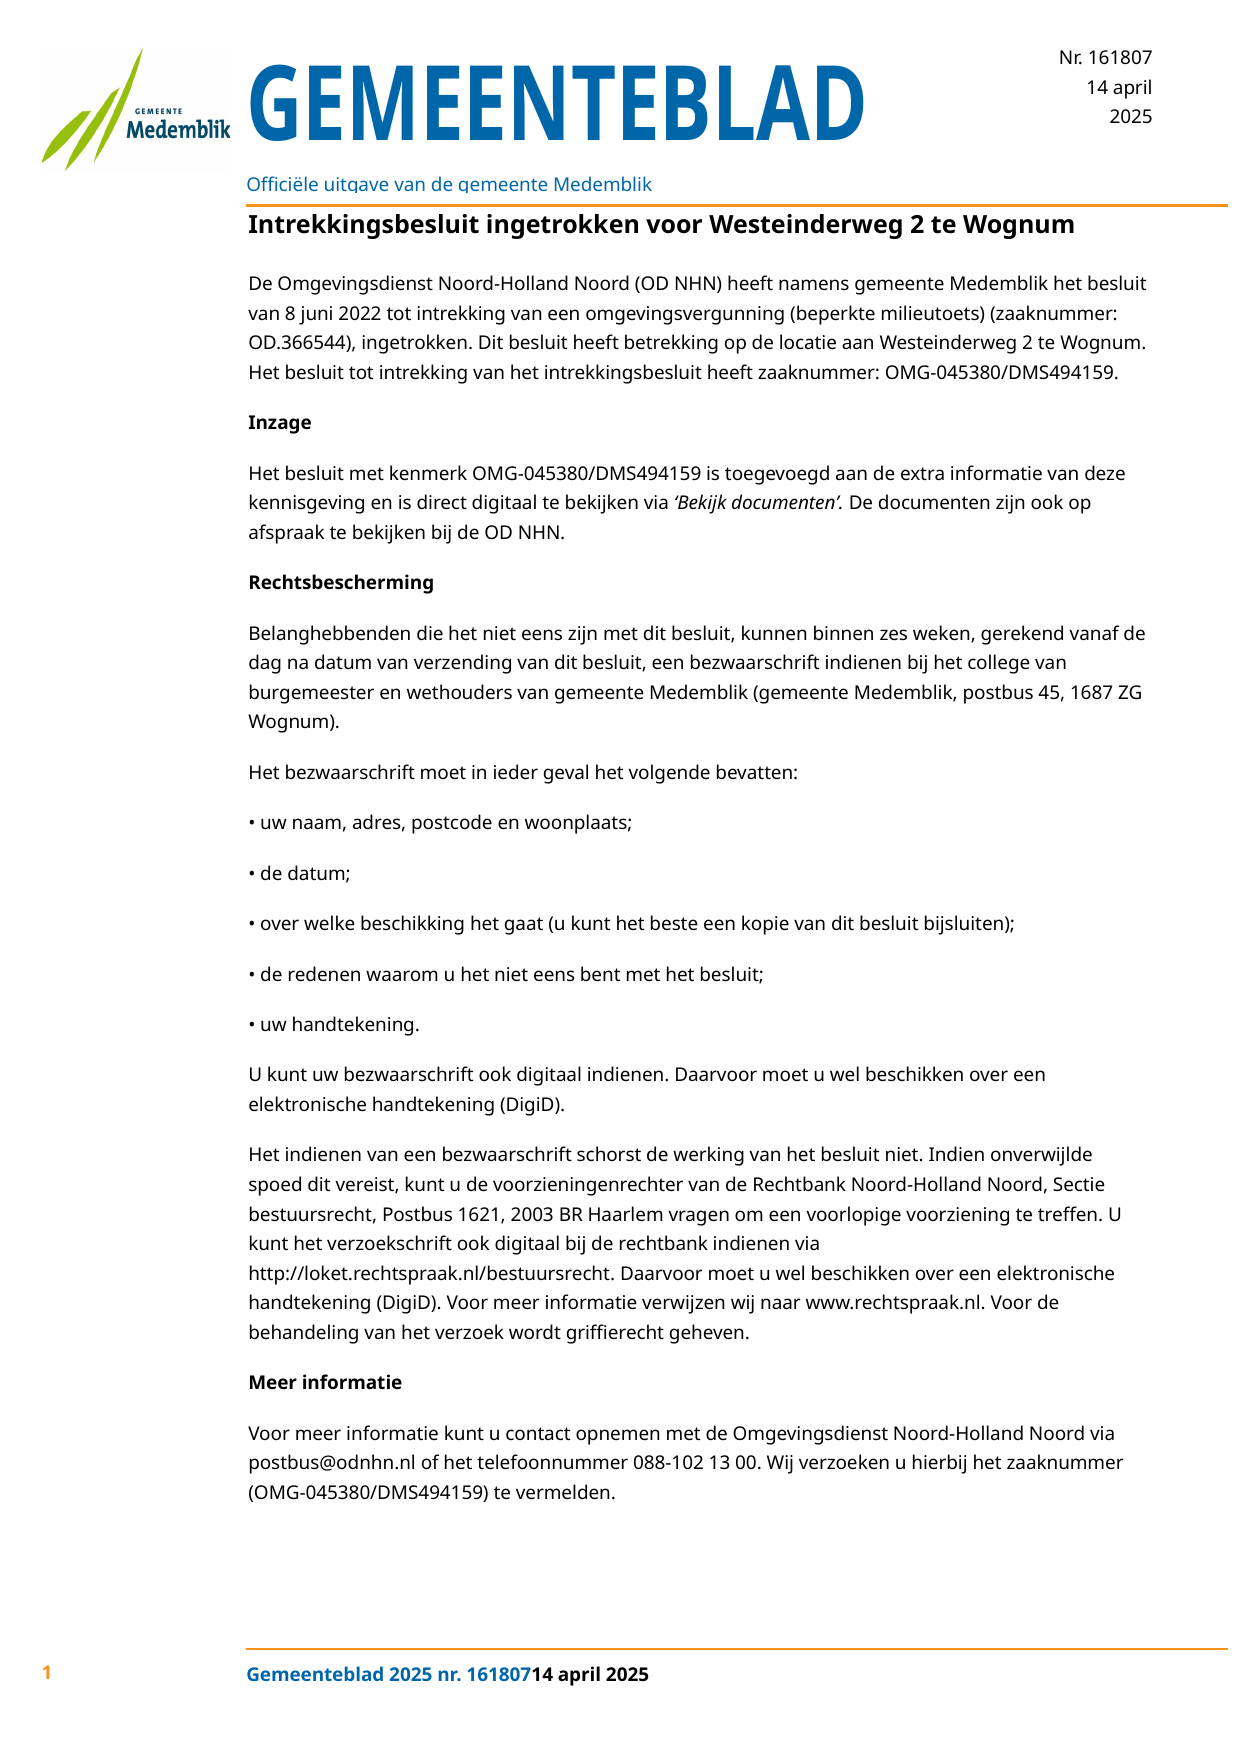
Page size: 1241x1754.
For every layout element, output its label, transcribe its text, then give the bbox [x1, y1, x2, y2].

text • de datum; [248, 860, 1152, 886]
text Rechtsbescherming [248, 569, 1152, 595]
text • over welke beschikking het gaat (u kunt het beste een kopie van dit besluit bijsluiten); [248, 910, 1152, 936]
text Meer informatie [248, 1369, 1152, 1395]
text U kunt uw bezwaarschrift ook digitaal indienen. Daarvoor moet u wel beschikken over een elektronische handtekening (DigiD). [248, 1062, 1152, 1117]
text • uw naam, adres, postcode en woonplaats; [248, 809, 1152, 835]
text Belanghebbenden die het niet eens zijn met dit besluit, kunnen binnen zes weken, gerekend vanaf de dag na datum van verzending van dit besluit, een bezwaarschrift indienen bij het college van burgemeester en wethouders van gemeente Medemblik (gemeente Medemblik, postbus 45, 1687 ZG Wognum). [248, 620, 1152, 734]
text Inzage [248, 409, 1152, 435]
text De Omgevingsdienst Noord-Holland Noord (OD NHN) heeft namens gemeente Medemblik het besluit van 8 juni 2022 tot intrekking van een omgevingsvergunning (beperkte milieutoets) (zaaknummer: OD.366544), ingetrokken. Dit besluit heeft betrekking op de locatie aan Westeinderweg 2 te Wognum. Het besluit tot intrekking van het intrekkingsbesluit heeft zaaknummer: OMG-045380/DMS494159. [248, 270, 1152, 385]
text Het bezwaarschrift moet in ieder geval het volgende bevatten: [248, 759, 1152, 785]
text • uw handtekening. [248, 1011, 1152, 1037]
text Intrekkingsbesluit ingetrokken voor Westeinderweg 2 te Wognum [248, 207, 1152, 241]
picture [41, 47, 231, 172]
text Het besluit met kenmerk OMG-045380/DMS494159 is toegevoegd aan de extra informatie van deze kennisgeving en is direct digitaal te bekijken via ‘Bekijk documenten’. De documenten zijn ook op afspraak te bekijken bij de OD NHN. [248, 460, 1152, 545]
text • de redenen waarom u het niet eens bent met het besluit; [248, 961, 1152, 986]
text Het indienen van een bezwaarschrift schorst de werking van het besluit niet. Indien onverwijlde spoed dit vereist, kunt u de voorzieningenrechter van de Rechtbank Noord-Holland Noord, Sectie bestuursrecht, Postbus 1621, 2003 BR Haarlem vragen om een voorlopige voorziening te treffen. U kunt het verzoekschrift ook digitaal bij de rechtbank indienen via http://loket.rechtspraak.nl/bestuursrecht. Daarvoor moet u wel beschikken over een elektronische handtekening (DigiD). Voor meer informatie verwijzen wij naar www.rechtspraak.nl. Voor de behandeling van het verzoek wordt griffierecht geheven. [248, 1142, 1152, 1345]
text Voor meer informatie kunt u contact opnemen met de Omgevingsdienst Noord-Holland Noord via postbus@odnhn.nl of het telefoonnummer 088-102 13 00. Wij verzoeken u hierbij het zaaknummer (OMG-045380/DMS494159) te vermelden. [248, 1420, 1152, 1505]
